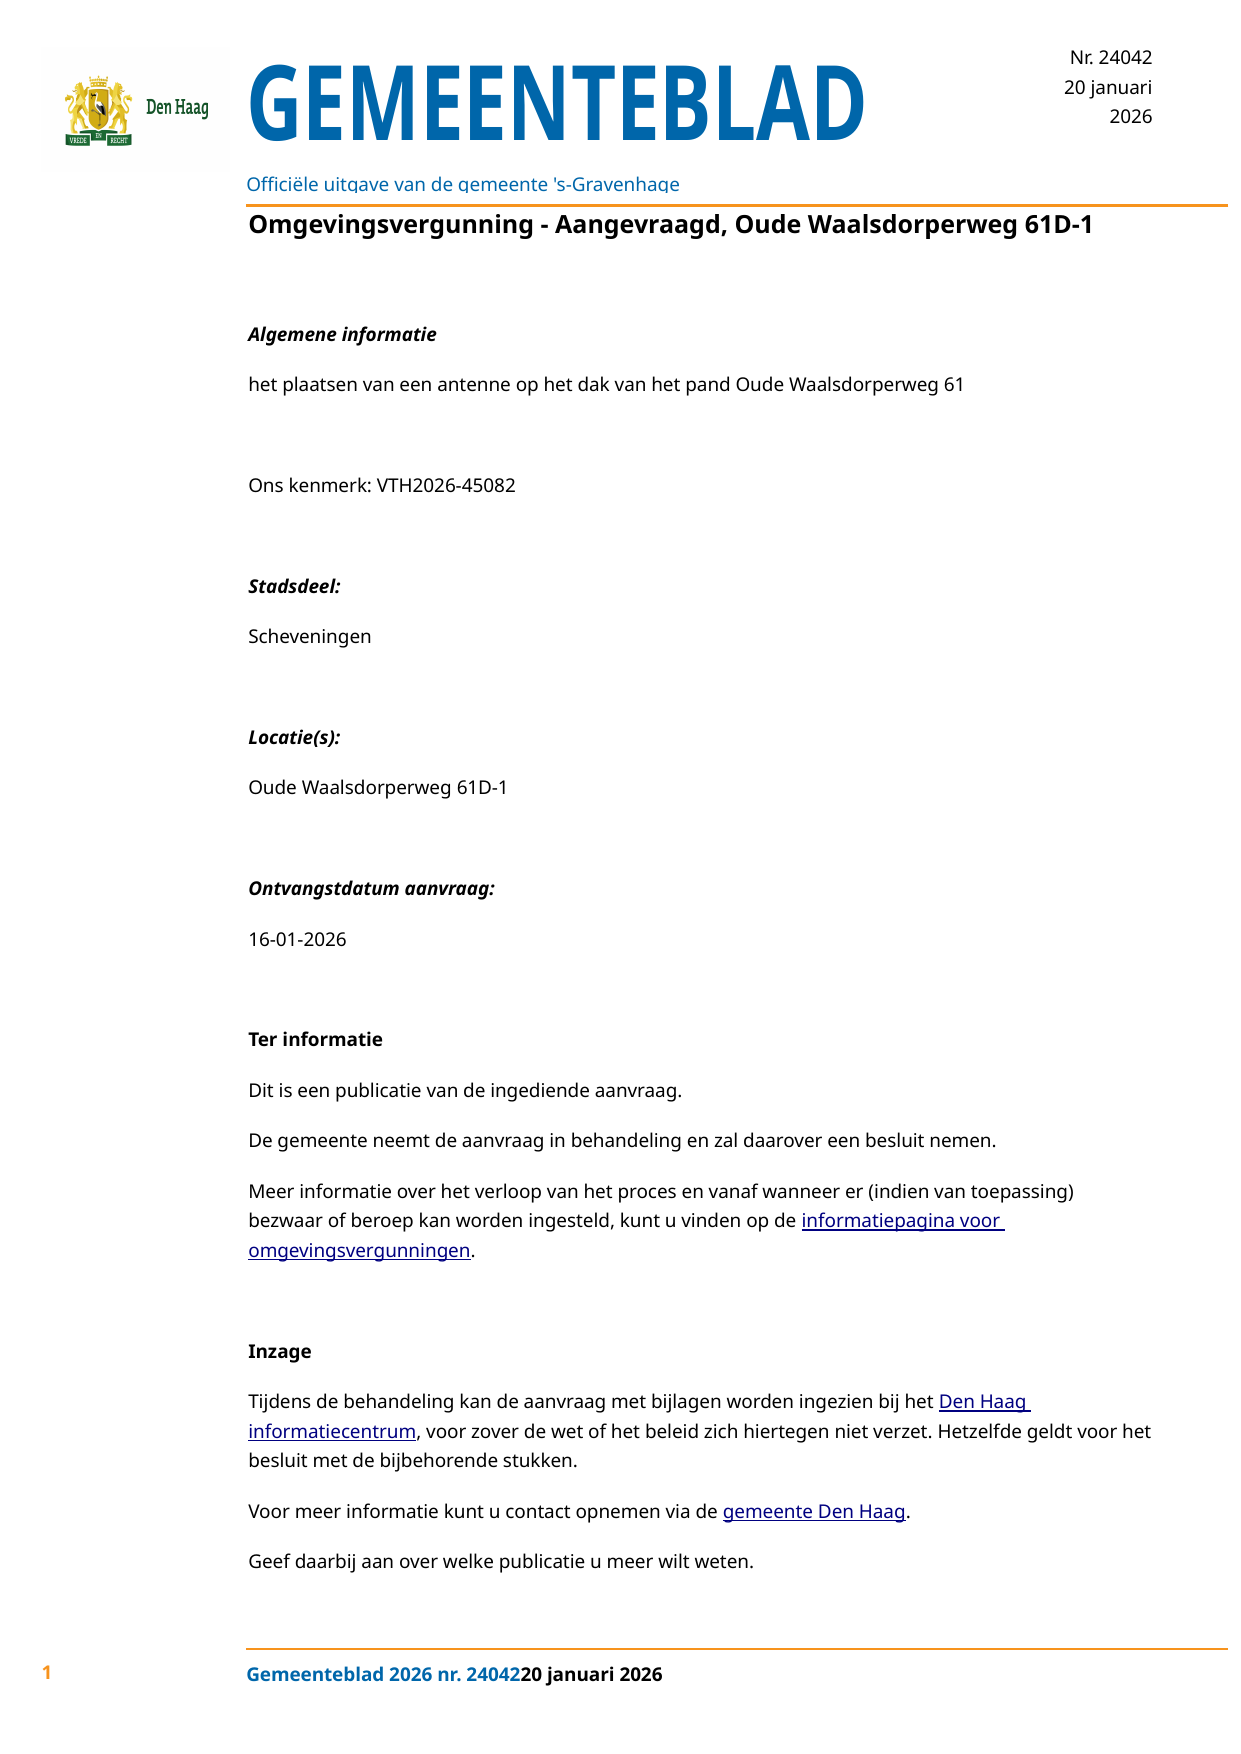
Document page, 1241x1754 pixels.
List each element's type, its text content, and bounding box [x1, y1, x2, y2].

text het plaatsen van een antenne op het dak van het pand Oude Waalsdorperweg 61 [248, 371, 1152, 397]
picture [41, 47, 231, 172]
text Voor meer informatie kunt u contact opnemen via de gemeente Den Haag. [248, 1498, 1152, 1523]
text Scheveningen [248, 623, 1152, 649]
text Dit is een publicatie van de ingediende aanvraag. [248, 1077, 1152, 1103]
text Locatie(s): [248, 724, 1152, 750]
text Ontvangstdatum aanvraag: [248, 875, 1152, 901]
text Omgevingsvergunning - Aangevraagd, Oude Waalsdorperweg 61D-1 [248, 207, 1152, 241]
text Meer informatie over het verloop van het proces en vanaf wanneer er (indien van toepassing) bezwaar of beroep kan worden ingesteld, kunt u vinden op de informatiepagina voor omgevingsvergunningen. [248, 1178, 1152, 1263]
text Oude Waalsdorperweg 61D-1 [248, 774, 1152, 800]
text Geef daarbij aan over welke publicatie u meer wilt weten. [248, 1548, 1152, 1574]
text Inzage [248, 1338, 1152, 1363]
text 16-01-2026 [248, 926, 1152, 951]
text Tijdens de behandeling kan de aanvraag met bijlagen worden ingezien bij het Den Haag informatiecentrum, voor zover de wet of het beleid zich hiertegen niet verzet. Hetzelfde geldt voor het besluit met de bijbehorende stukken. [248, 1388, 1152, 1473]
text Ter informatie [248, 1027, 1152, 1052]
text Stadsdeel: [248, 573, 1152, 598]
text De gemeente neemt de aanvraag in behandeling en zal daarover een besluit nemen. [248, 1127, 1152, 1153]
text Algemene informatie [248, 321, 1152, 346]
text Ons kenmerk: VTH2026-45082 [248, 472, 1152, 498]
